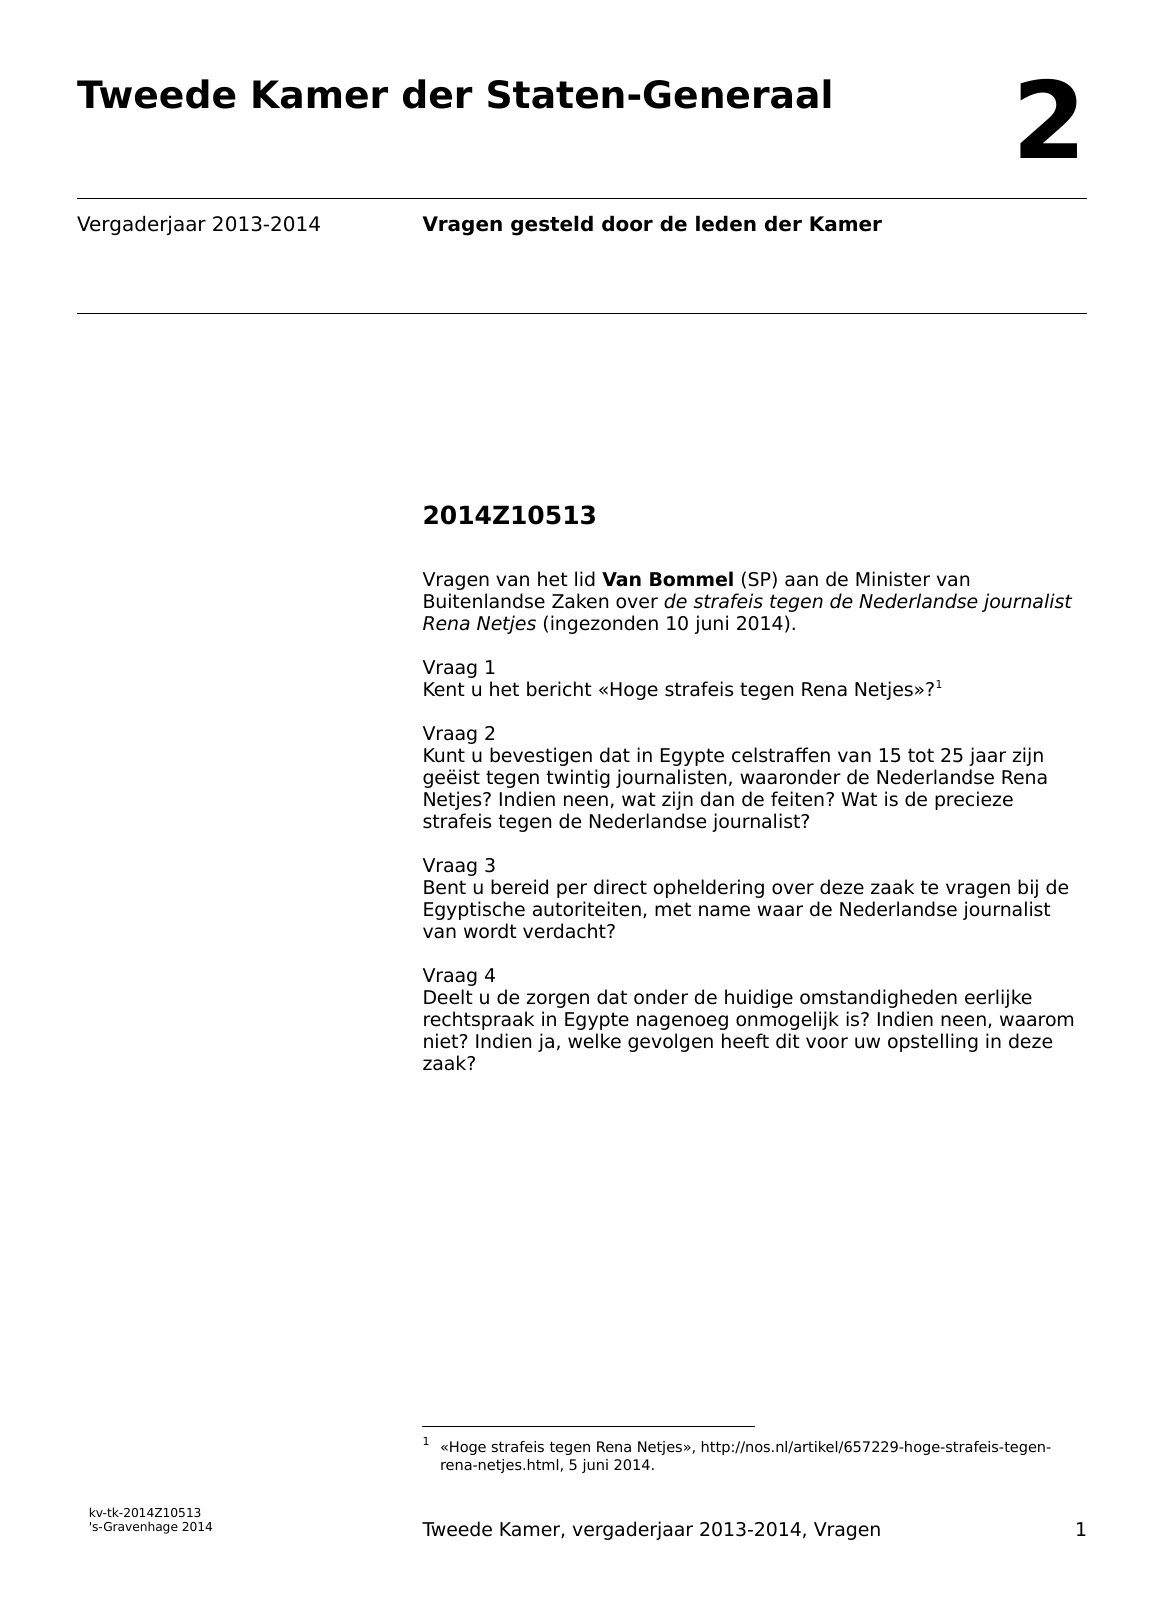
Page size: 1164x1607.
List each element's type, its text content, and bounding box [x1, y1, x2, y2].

text Vragen van het lid Van Bommel (SP) aan de Minister van Buitenlandse Zaken over de strafeis tegen de Nederlandse journalist Rena Netjes (ingezonden 10 juni 2014). [422, 569, 1087, 635]
text Kent u het bericht «Hoge strafeis tegen Rena Netjes»? [422, 679, 1087, 701]
table_header Tweede Kamer der Staten-Generaal [77, 59, 886, 198]
text Kunt u bevestigen dat in Egypte celstraffen van 15 tot 25 jaar zijn geëist tegen twintig journalisten, waaronder de Nederlandse Rena Netjes? Indien neen, wat zijn dan de feiten? Wat is de precieze strafeis tegen de Nederlandse journalist? [422, 745, 1087, 833]
text Vraag 2 [422, 723, 1087, 745]
table_cell Vragen gesteld door de leden der Kamer [422, 199, 1087, 313]
text Bent u bereid per direct opheldering over deze zaak te vragen bij de Egyptische autoriteiten, met name waar de Nederlandse journalist van wordt verdacht? [422, 877, 1087, 943]
text «Hoge strafeis tegen Rena Netjes», http://nos.nl/artikel/657229-hoge-strafeis-tegen-rena-netjes.html, 5 juni 2014. [422, 1435, 1087, 1474]
text Vraag 1 [422, 657, 1087, 679]
text kv-tk-2014Z10513 [88, 1506, 323, 1520]
table_header 2 [886, 59, 1087, 198]
text 's-Gravenhage 2014 [88, 1520, 323, 1534]
text Vraag 3 [422, 855, 1087, 877]
text 2014Z10513 [422, 501, 1087, 531]
table_cell Vergaderjaar 2013-2014 [77, 199, 422, 313]
text Deelt u de zorgen dat onder de huidige omstandigheden eerlijke rechtspraak in Egypte nagenoeg onmogelijk is? Indien neen, waarom niet? Indien ja, welke gevolgen heeft dit voor uw opstelling in deze zaak? [422, 987, 1087, 1075]
text Vraag 4 [422, 965, 1087, 987]
